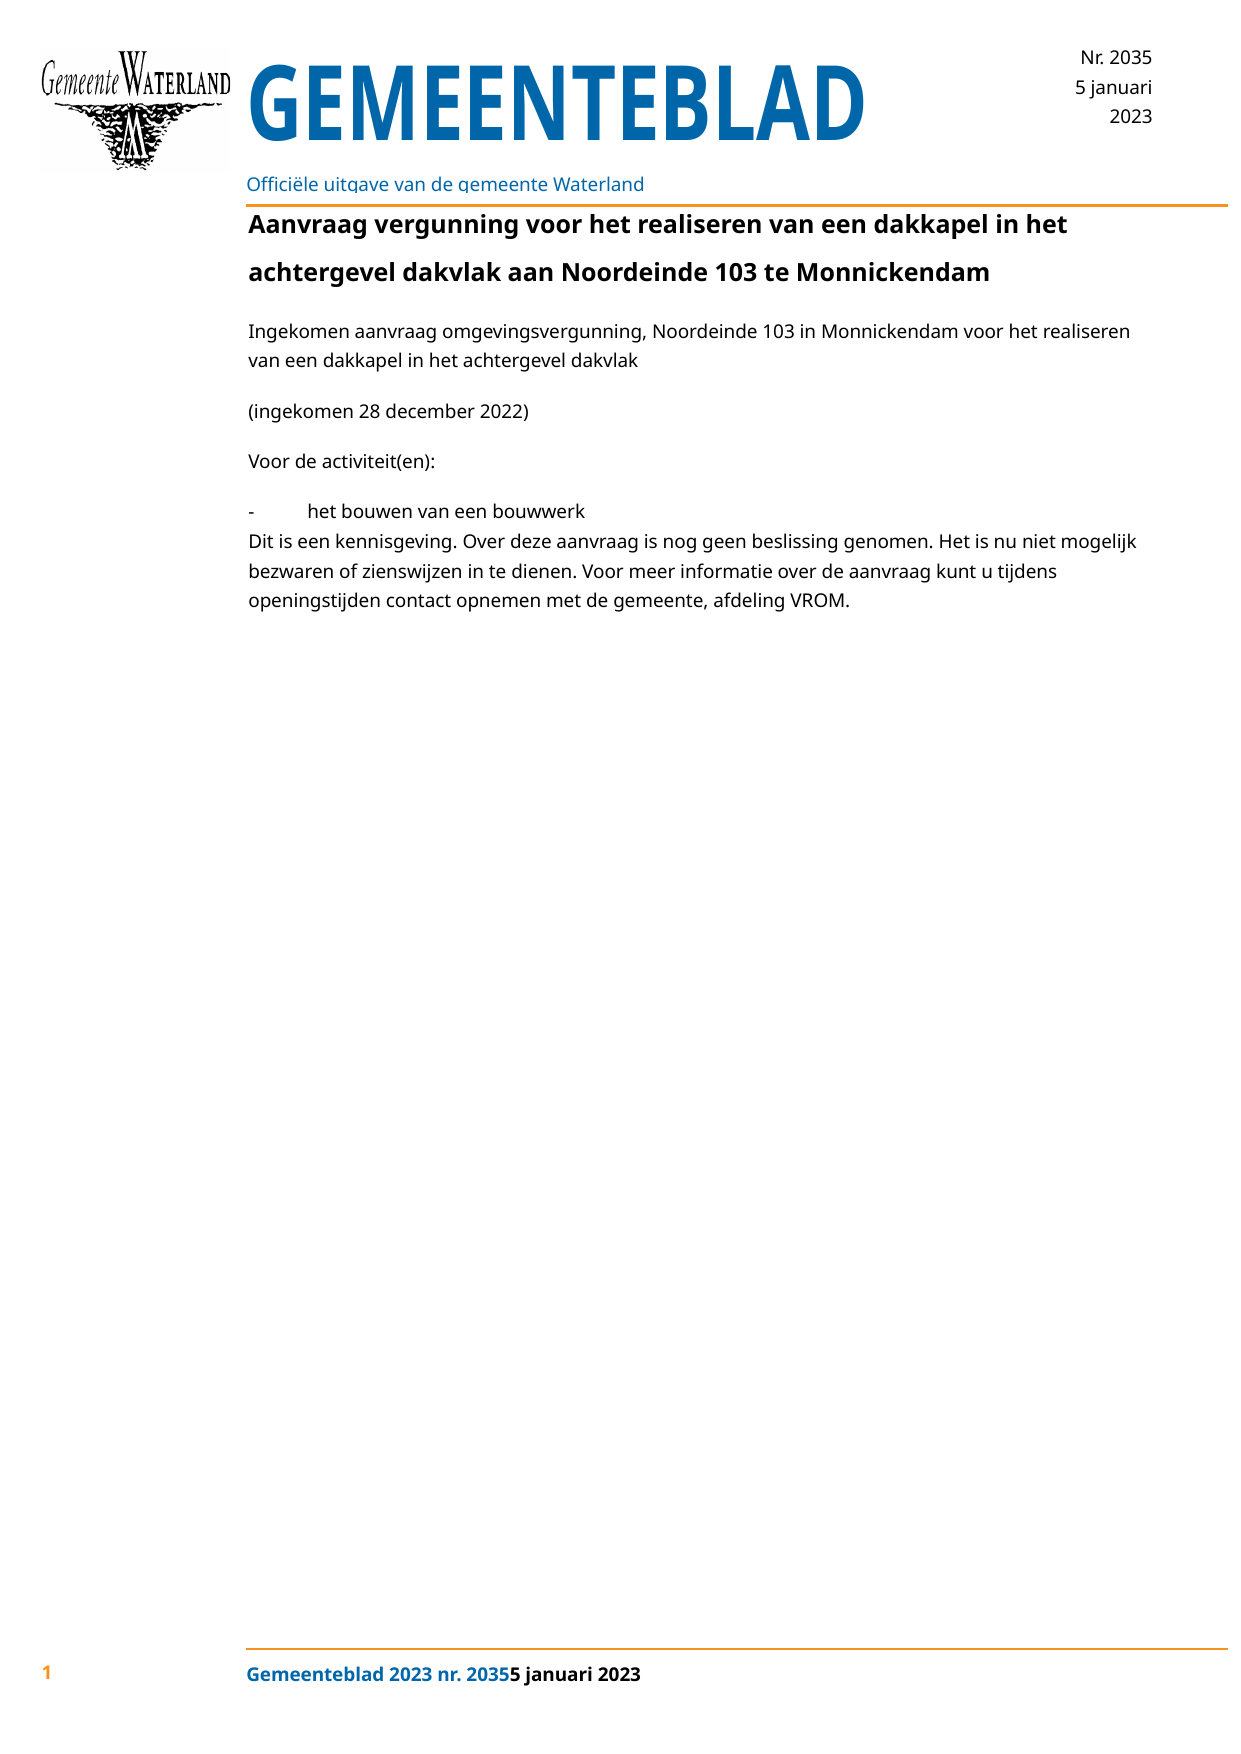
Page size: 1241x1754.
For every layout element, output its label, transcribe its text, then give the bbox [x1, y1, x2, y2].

picture [41, 47, 231, 172]
text (ingekomen 28 december 2022) [248, 398, 1152, 424]
text Ingekomen aanvraag omgevingsvergunning, Noordeinde 103 in Monnickendam voor het realiseren van een dakkapel in het achtergevel dakvlak [248, 318, 1152, 373]
text Aanvraag vergunning voor het realiseren van een dakkapel in het achtergevel dakvlak aan Noordeinde 103 te Monnickendam [248, 207, 1152, 288]
text Voor de activiteit(en): [248, 448, 1152, 474]
text Dit is een kennisgeving. Over deze aanvraag is nog geen beslissing genomen. Het is nu niet mogelijk bezwaren of zienswijzen in te dienen. Voor meer informatie over de aanvraag kunt u tijdens openingstijden contact opnemen met de gemeente, afdeling VROM. [248, 528, 1152, 613]
list het bouwen van een bouwwerk [248, 499, 1152, 524]
